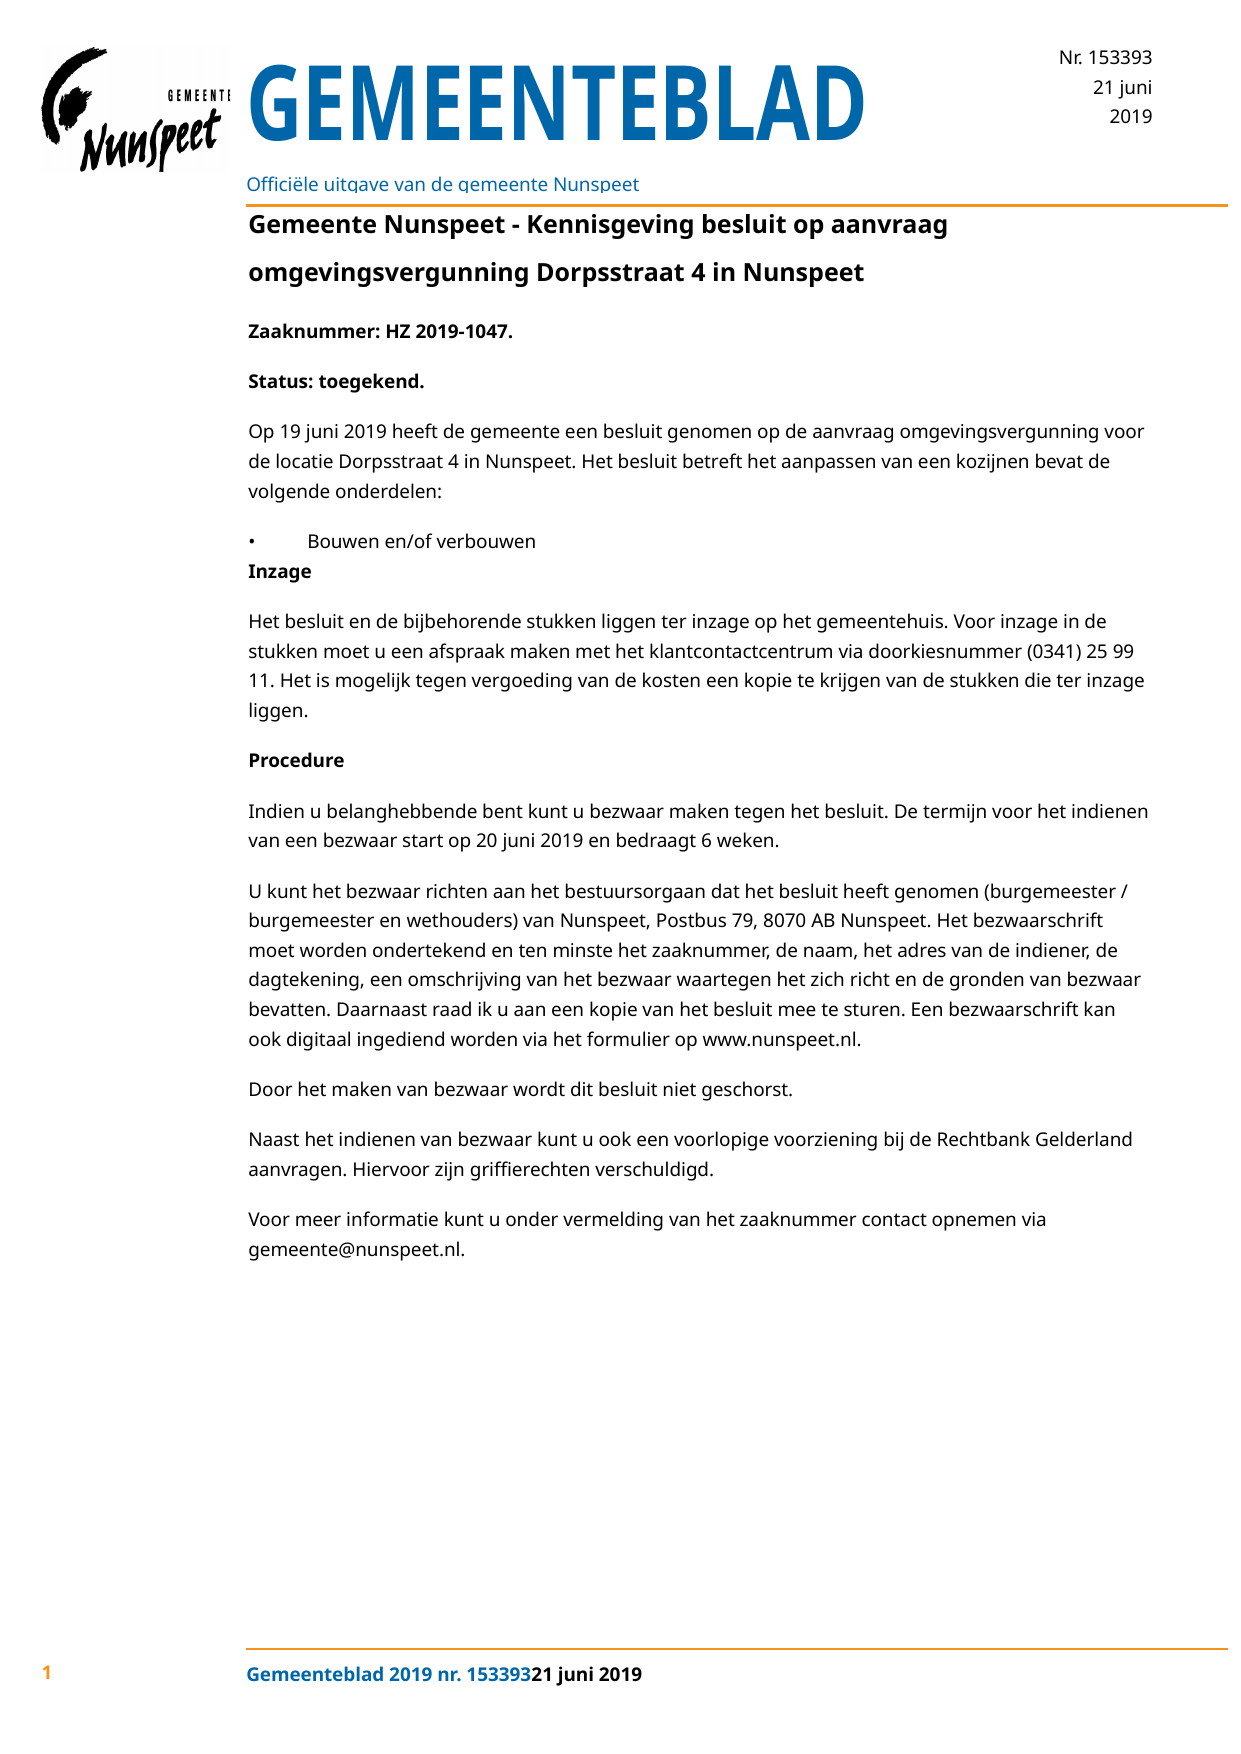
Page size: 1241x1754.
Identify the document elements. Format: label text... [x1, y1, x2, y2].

list Bouwen en/of verbouwen [248, 528, 1152, 554]
text Naast het indienen van bezwaar kunt u ook een voorlopige voorziening bij de Rechtbank Gelderland aanvragen. Hiervoor zijn griffierechten verschuldigd. [248, 1127, 1152, 1182]
text Procedure [248, 747, 1152, 773]
text Gemeente Nunspeet - Kennisgeving besluit op aanvraag omgevingsvergunning Dorpsstraat 4 in Nunspeet [248, 207, 1152, 288]
text Zaaknummer: HZ 2019-1047. [248, 318, 1152, 344]
text Status: toegekend. [248, 368, 1152, 394]
text Op 19 juni 2019 heeft de gemeente een besluit genomen op de aanvraag omgevingsvergunning voor de locatie Dorpsstraat 4 in Nunspeet. Het besluit betreft het aanpassen van een kozijnen bevat de volgende onderdelen: [248, 419, 1152, 504]
text Indien u belanghebbende bent kunt u bezwaar maken tegen het besluit. De termijn voor het indienen van een bezwaar start op 20 juni 2019 en bedraagt 6 weken. [248, 798, 1152, 853]
text Inzage [248, 558, 1152, 584]
picture [41, 47, 231, 172]
text Door het maken van bezwaar wordt dit besluit niet geschorst. [248, 1076, 1152, 1102]
text Voor meer informatie kunt u onder vermelding van het zaaknummer contact opnemen via gemeente@nunspeet.nl. [248, 1207, 1152, 1262]
text Het besluit en de bijbehorende stukken liggen ter inzage op het gemeentehuis. Voor inzage in de stukken moet u een afspraak maken met het klantcontactcentrum via doorkiesnummer (0341) 25 99 11. Het is mogelijk tegen vergoeding van de kosten een kopie te krijgen van de stukken die ter inzage liggen. [248, 608, 1152, 723]
text U kunt het bezwaar richten aan het bestuursorgaan dat het besluit heeft genomen (burgemeester / burgemeester en wethouders) van Nunspeet, Postbus 79, 8070 AB Nunspeet. Het bezwaarschrift moet worden ondertekend en ten minste het zaaknummer, de naam, het adres van de indiener, de dagtekening, een omschrijving van het bezwaar waartegen het zich richt en de gronden van bezwaar bevatten. Daarnaast raad ik u aan een kopie van het besluit mee te sturen. Een bezwaarschrift kan ook digitaal ingediend worden via het formulier op www.nunspeet.nl. [248, 878, 1152, 1052]
